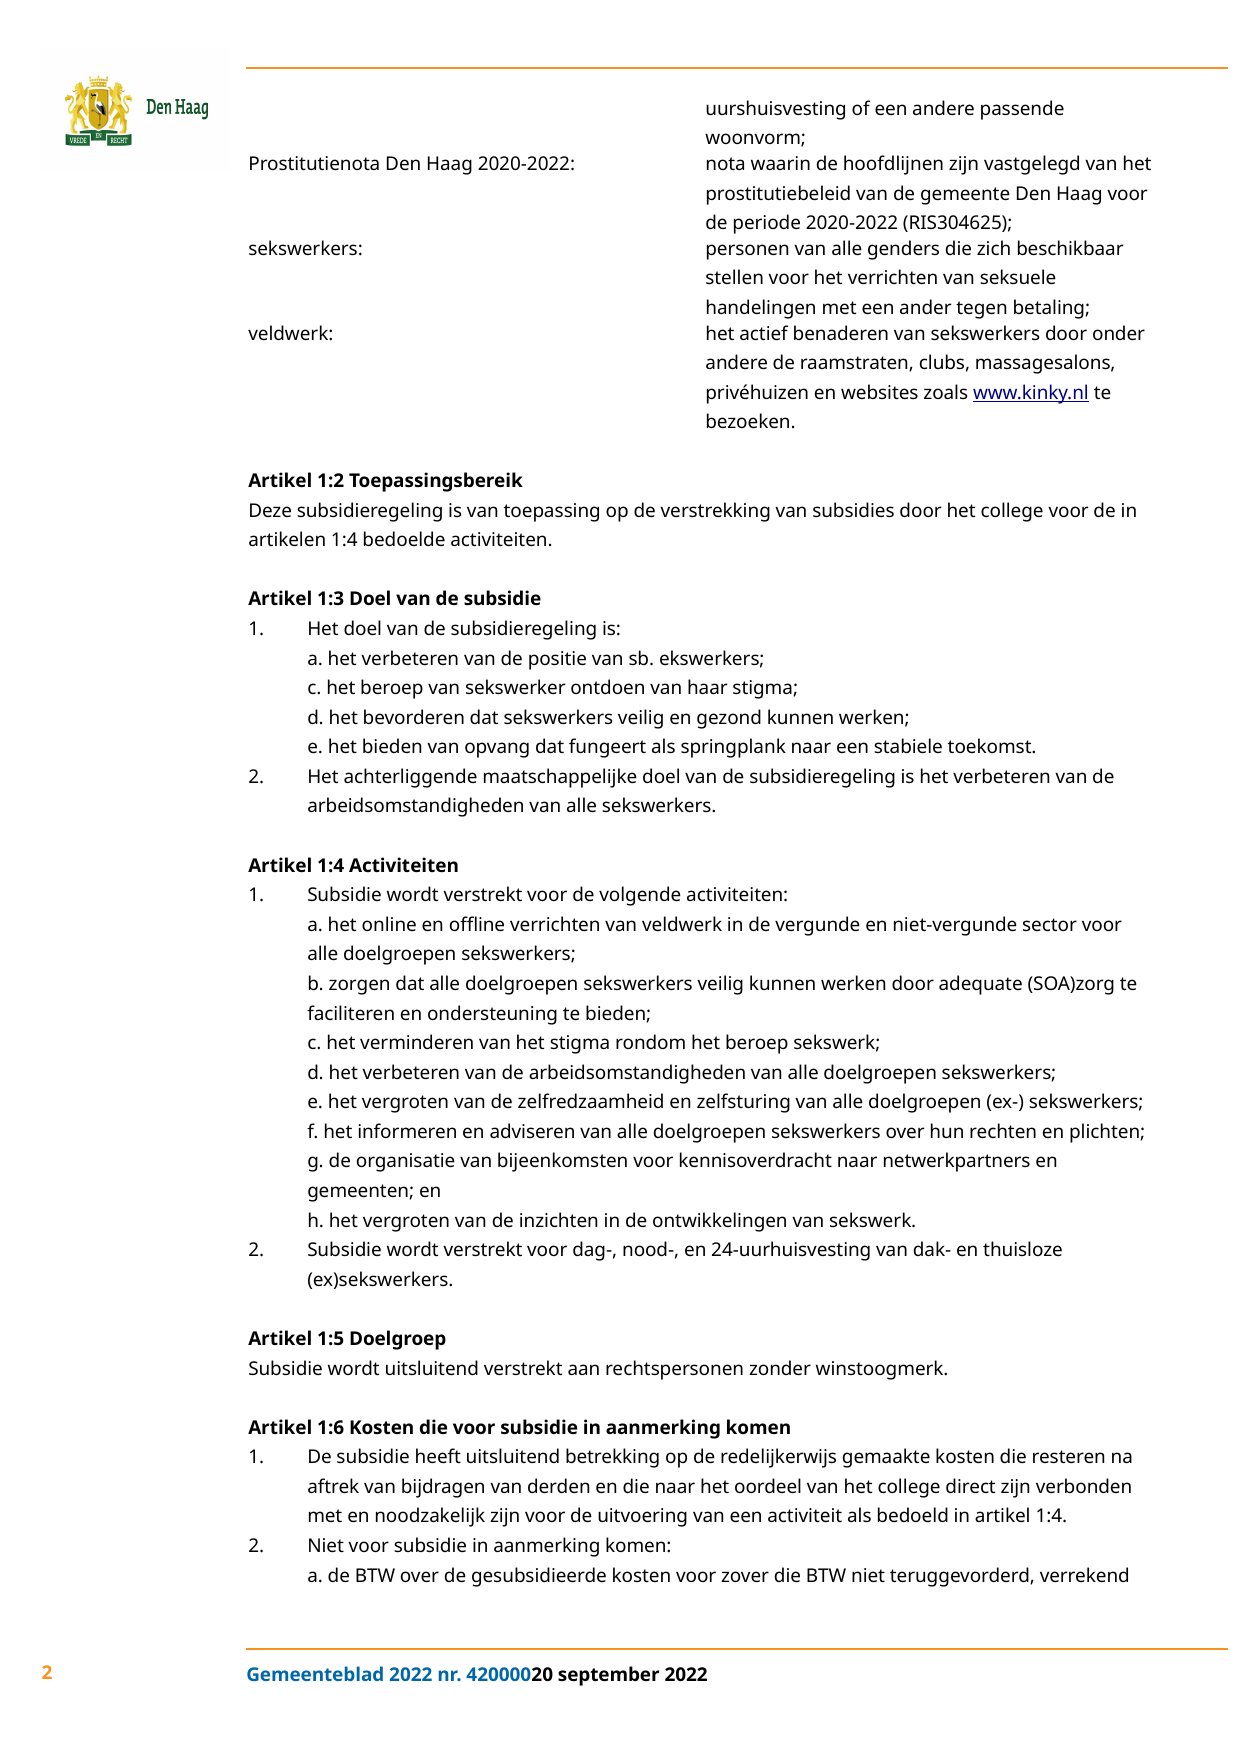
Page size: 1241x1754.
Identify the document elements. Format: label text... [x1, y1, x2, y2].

list d. het verbeteren van de arbeidsomstandigheden van alle doelgroepen sekswerkers; [248, 1059, 1152, 1084]
list e. het bieden van opvang dat fungeert als springplank naar een stabiele toekomst. [248, 733, 1152, 759]
list c. het verminderen van het stigma rondom het beroep sekswerk; [248, 1029, 1152, 1055]
list Subsidie wordt verstrekt voor dag-, nood-, en 24-uurhuisvesting van dak- en thuisloze (ex)sekswerkers. [248, 1236, 1152, 1292]
table_cell Prostitutienota Den Haag 2020-2022: [248, 150, 705, 235]
list Subsidie wordt verstrekt voor de volgende activiteiten: [248, 881, 1152, 907]
list a. de BTW over de gesubsidieerde kosten voor zover die BTW niet teruggevorderd, verrekend [248, 1562, 1152, 1587]
list h. het vergroten van de inzichten in de ontwikkelingen van sekswerk. [248, 1207, 1152, 1232]
table_cell [248, 95, 705, 150]
list Het doel van de subsidieregeling is: [248, 615, 1152, 641]
list Het achterliggende maatschappelijke doel van de subsidieregeling is het verbeteren van de arbeidsomstandigheden van alle sekswerkers. [248, 763, 1152, 818]
text Artikel 1:3 Doel van de subsidie [248, 586, 1152, 611]
text Artikel 1:5 Doelgroep [248, 1325, 1152, 1351]
table_cell uurshuisvesting of een andere passende woonvorm; [705, 95, 1152, 150]
text Deze subsidieregeling is van toepassing op de verstrekking van subsidies door het college voor de in artikelen 1:4 bedoelde activiteiten. [248, 497, 1152, 552]
list a. het verbeteren van de positie van sb. ekswerkers; [248, 645, 1152, 670]
list De subsidie heeft uitsluitend betrekking op de redelijkerwijs gemaakte kosten die resteren na aftrek van bijdragen van derden en die naar het oordeel van het college direct zijn verbonden met en noodzakelijk zijn voor de uitvoering van een activiteit als bedoeld in artikel 1:4. [248, 1443, 1152, 1528]
text Artikel 1:4 Activiteiten [248, 852, 1152, 877]
text Artikel 1:6 Kosten die voor subsidie in aanmerking komen [248, 1414, 1152, 1439]
list Niet voor subsidie in aanmerking komen: [248, 1532, 1152, 1558]
list c. het beroep van sekswerker ontdoen van haar stigma; [248, 674, 1152, 700]
list b. zorgen dat alle doelgroepen sekswerkers veilig kunnen werken door adequate (SOA)zorg te faciliteren en ondersteuning te bieden; [248, 970, 1152, 1025]
text Subsidie wordt uitsluitend verstrekt aan rechtspersonen zonder winstoogmerk. [248, 1355, 1152, 1380]
picture [41, 47, 231, 172]
text Artikel 1:2 Toepassingsbereik [248, 467, 1152, 493]
list e. het vergroten van de zelfredzaamheid en zelfsturing van alle doelgroepen (ex-) sekswerkers; [248, 1088, 1152, 1114]
table_cell veldwerk: [248, 320, 705, 434]
list a. het online en offline verrichten van veldwerk in de vergunde en niet-vergunde sector voor alle doelgroepen sekswerkers; [248, 911, 1152, 966]
list g. de organisatie van bijeenkomsten voor kennisoverdracht naar netwerkpartners en gemeenten; en [248, 1148, 1152, 1203]
list f. het informeren en adviseren van alle doelgroepen sekswerkers over hun rechten en plichten; [248, 1118, 1152, 1144]
table_cell sekswerkers: [248, 235, 705, 320]
table_cell personen van alle genders die zich beschikbaar stellen voor het verrichten van seksuele handelingen met een ander tegen betaling; [705, 235, 1152, 320]
table_cell het actief benaderen van sekswerkers door onder andere de raamstraten, clubs, massagesalons, privéhuizen en websites zoals www.kinky.nl te bezoeken. [705, 320, 1152, 434]
list d. het bevorderen dat sekswerkers veilig en gezond kunnen werken; [248, 704, 1152, 729]
table_cell nota waarin de hoofdlijnen zijn vastgelegd van het prostitutiebeleid van de gemeente Den Haag voor de periode 2020-2022 (RIS304625); [705, 150, 1152, 235]
